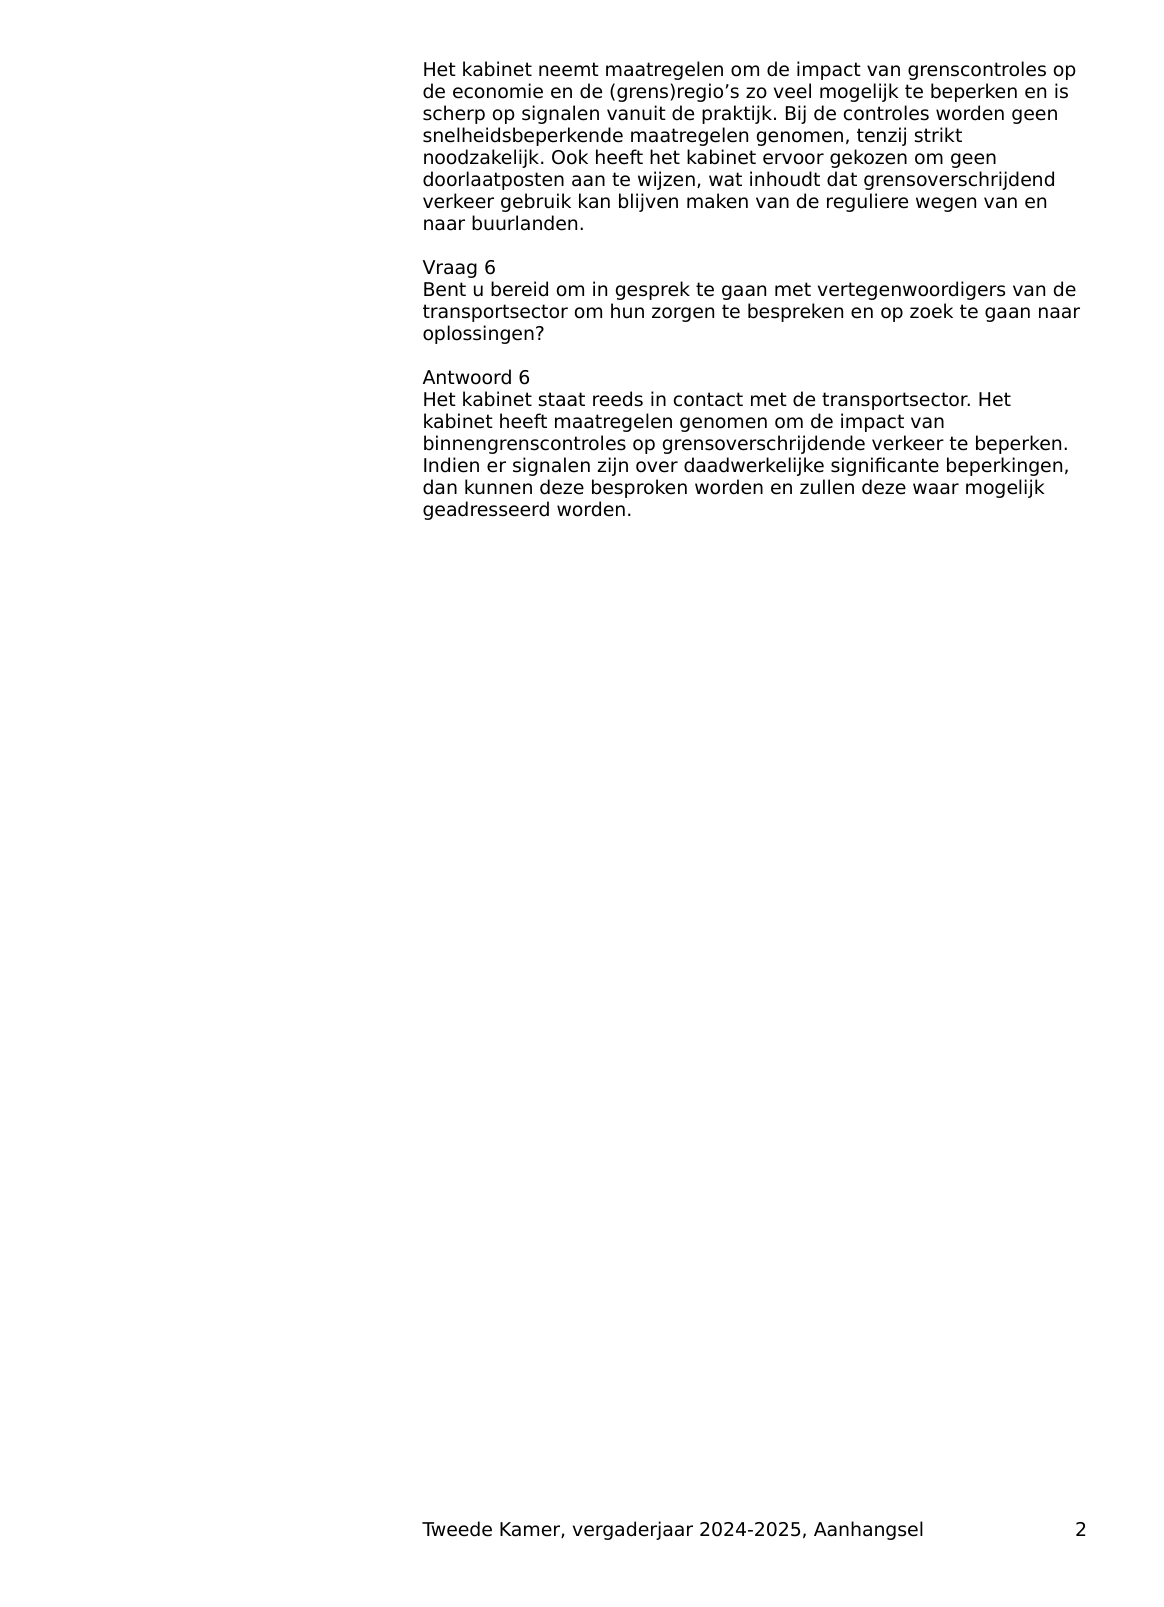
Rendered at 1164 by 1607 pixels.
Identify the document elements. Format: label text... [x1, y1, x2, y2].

text Het kabinet neemt maatregelen om de impact van grenscontroles op de economie en de (grens)regio’s zo veel mogelijk te beperken en is scherp op signalen vanuit de praktijk. Bij de controles worden geen snelheidsbeperkende maatregelen genomen, tenzij strikt noodzakelijk. Ook heeft het kabinet ervoor gekozen om geen doorlaatposten aan te wijzen, wat inhoudt dat grensoverschrijdend verkeer gebruik kan blijven maken van de reguliere wegen van en naar buurlanden. [422, 59, 1087, 235]
text Antwoord 6 [422, 367, 1087, 389]
text Bent u bereid om in gesprek te gaan met vertegenwoordigers van de transportsector om hun zorgen te bespreken en op zoek te gaan naar oplossingen? [422, 279, 1087, 345]
text Vraag 6 [422, 257, 1087, 279]
text Het kabinet staat reeds in contact met de transportsector. Het kabinet heeft maatregelen genomen om de impact van binnengrenscontroles op grensoverschrijdende verkeer te beperken. Indien er signalen zijn over daadwerkelijke significante beperkingen, dan kunnen deze besproken worden en zullen deze waar mogelijk geadresseerd worden. [422, 389, 1087, 521]
